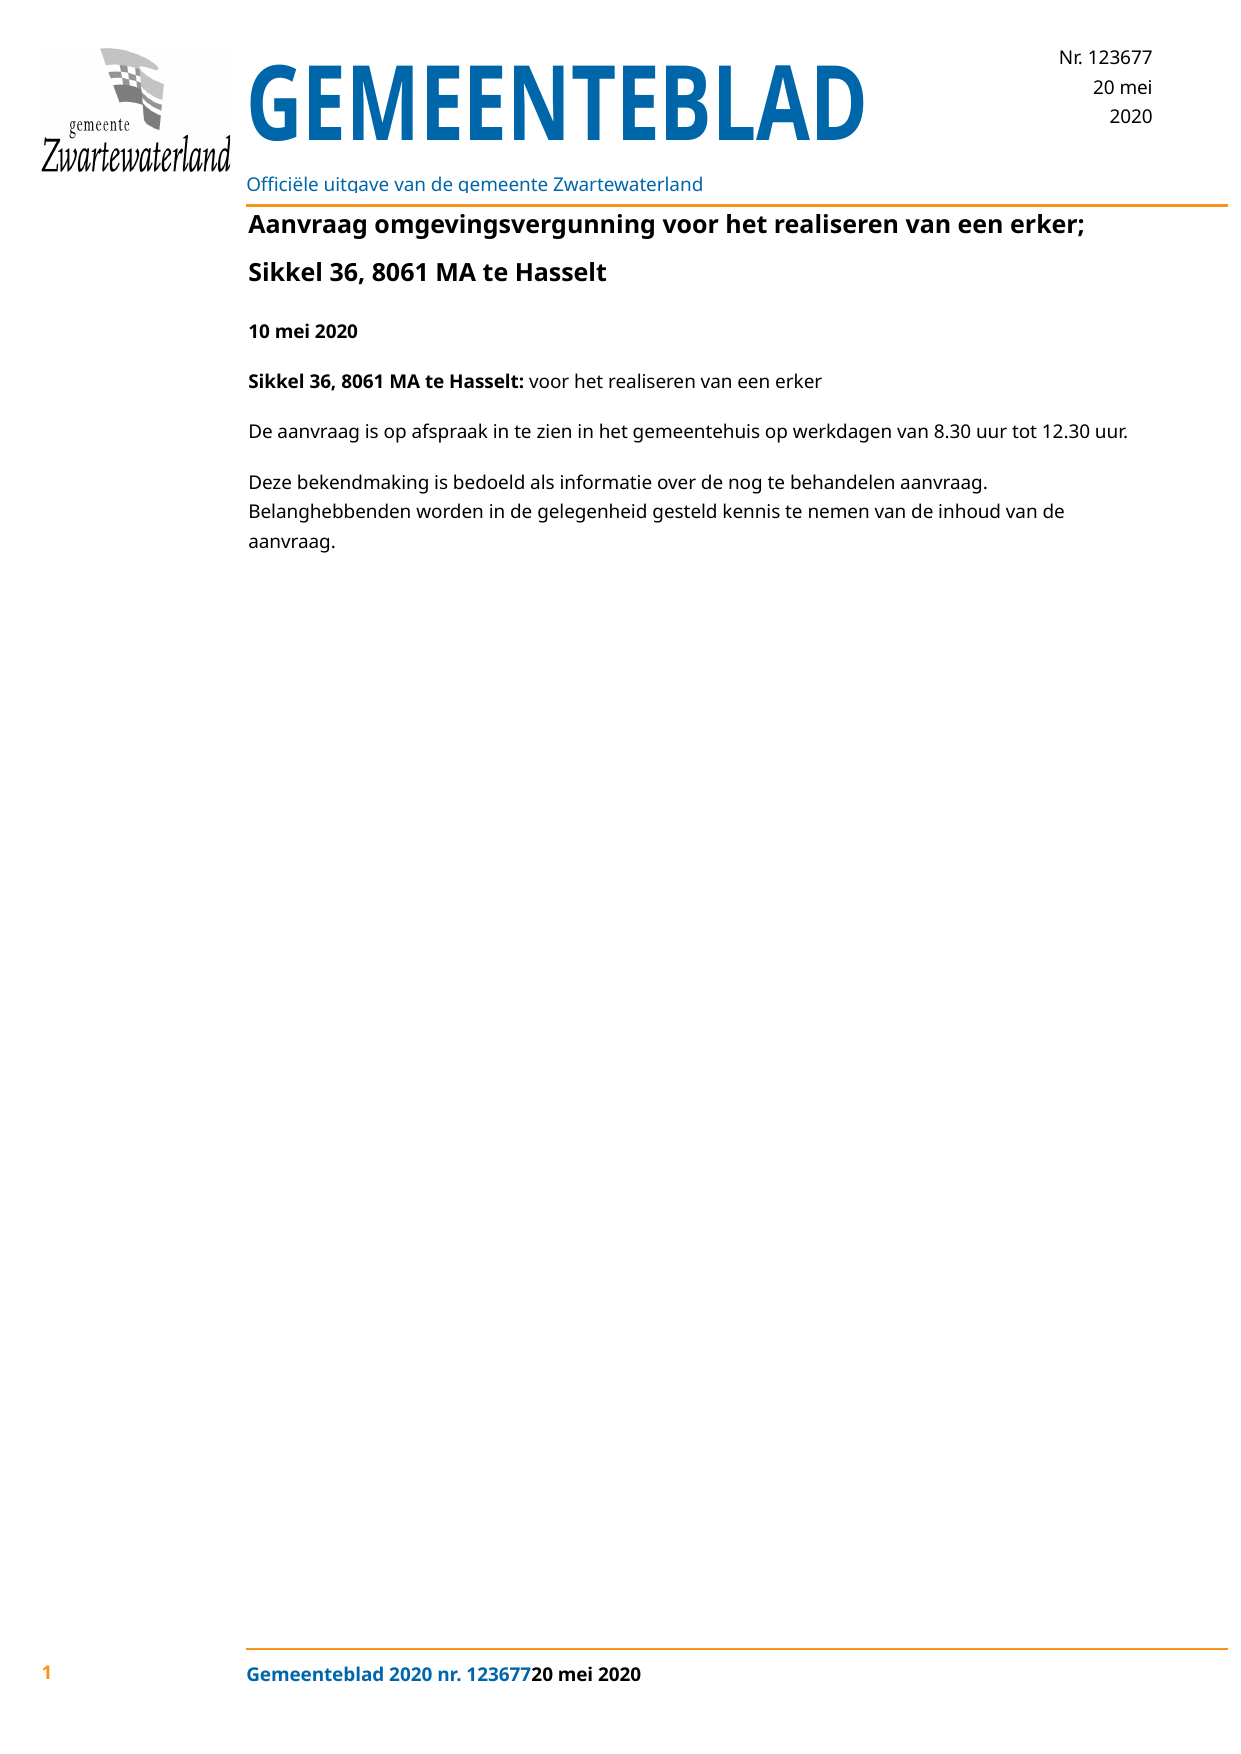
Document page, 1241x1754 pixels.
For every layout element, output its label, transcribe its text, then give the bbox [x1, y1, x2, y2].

picture [41, 47, 231, 172]
text Aanvraag omgevingsvergunning voor het realiseren van een erker; Sikkel 36, 8061 MA te Hasselt [248, 207, 1152, 288]
text De aanvraag is op afspraak in te zien in het gemeentehuis op werkdagen van 8.30 uur tot 12.30 uur. [248, 419, 1152, 444]
text Deze bekendmaking is bedoeld als informatie over de nog te behandelen aanvraag. Belanghebbenden worden in de gelegenheid gesteld kennis te nemen van de inhoud van de aanvraag. [248, 469, 1152, 554]
text Sikkel 36, 8061 MA te Hasselt: voor het realiseren van een erker [248, 368, 1152, 394]
text 10 mei 2020 [248, 318, 1152, 344]
